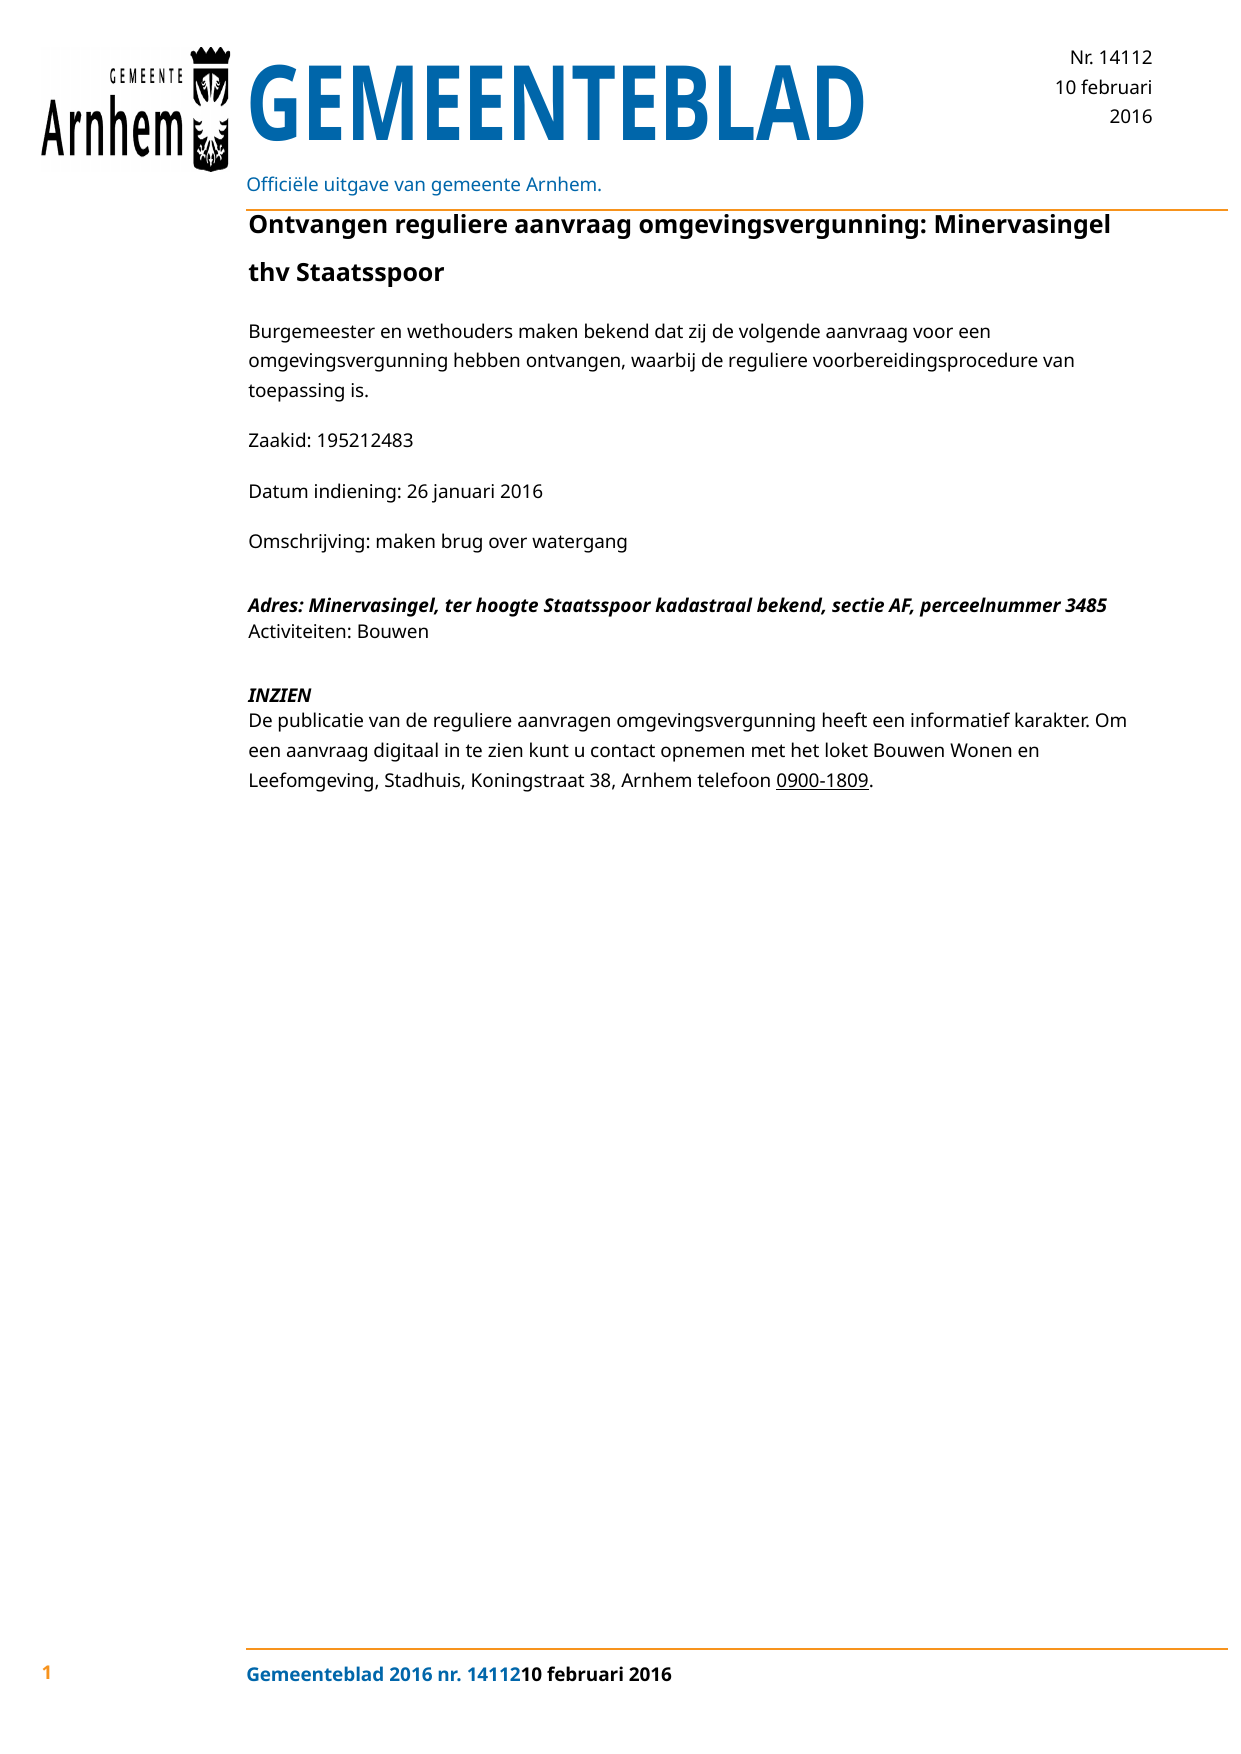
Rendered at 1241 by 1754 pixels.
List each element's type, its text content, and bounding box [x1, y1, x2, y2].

text INZIEN [248, 682, 1152, 708]
picture [41, 47, 231, 172]
text De publicatie van de reguliere aanvragen omgevingsvergunning heeft een informatief karakter. Om een aanvraag digitaal in te zien kunt u contact opnemen met het loket Bouwen Wonen en Leefomgeving, Stadhuis, Koningstraat 38, Arnhem telefoon 0900-1809. [248, 708, 1152, 793]
text Ontvangen reguliere aanvraag omgevingsvergunning: Minervasingel thv Staatsspoor [248, 211, 1152, 288]
text Datum indiening: 26 januari 2016 [248, 478, 1152, 504]
text Adres: Minervasingel, ter hoogte Staatsspoor kadastraal bekend, sectie AF, perceelnummer 3485 [248, 592, 1152, 618]
text Omschrijving: maken brug over watergang [248, 528, 1152, 554]
text Burgemeester en wethouders maken bekend dat zij de volgende aanvraag voor een omgevingsvergunning hebben ontvangen, waarbij de reguliere voorbereidingsprocedure van toepassing is. [248, 318, 1152, 403]
text Zaakid: 195212483 [248, 427, 1152, 453]
text Activiteiten: Bouwen [248, 618, 1152, 644]
